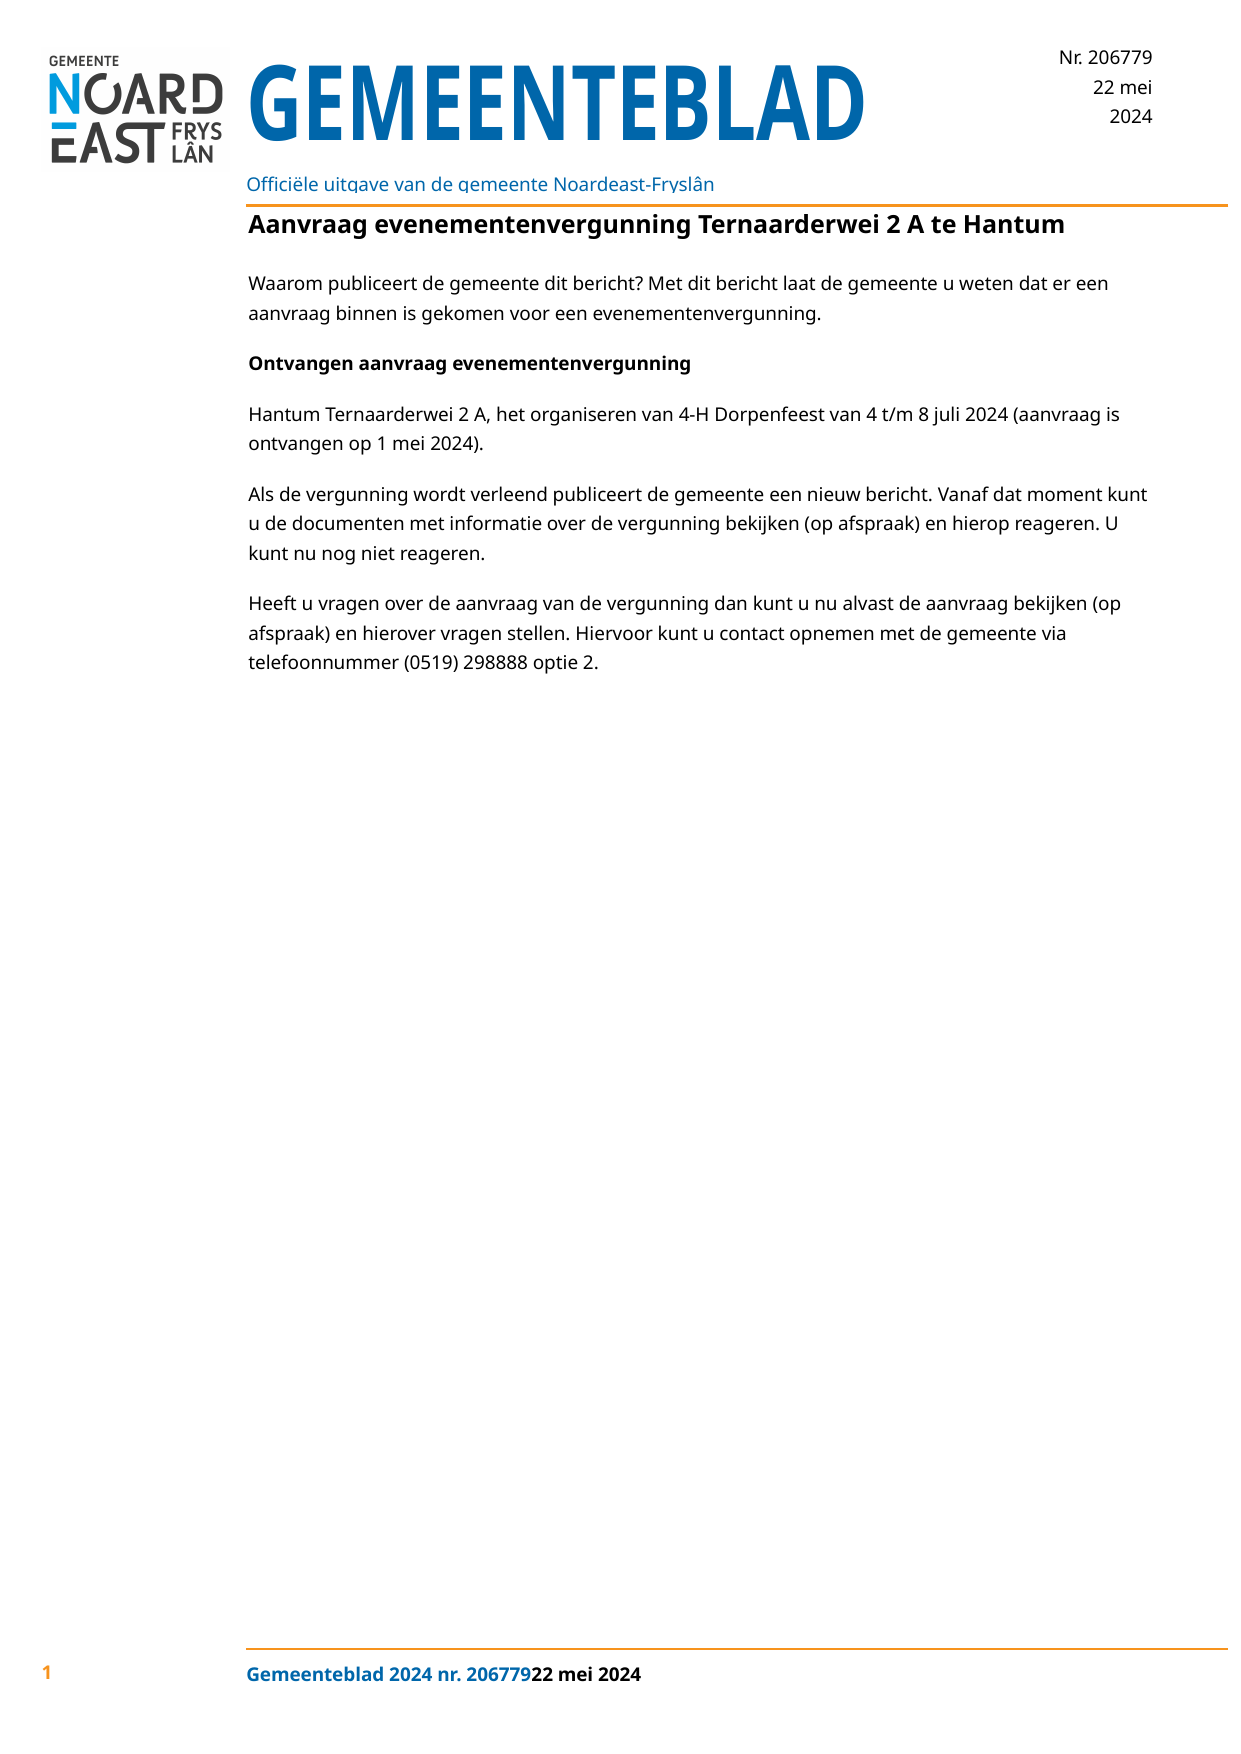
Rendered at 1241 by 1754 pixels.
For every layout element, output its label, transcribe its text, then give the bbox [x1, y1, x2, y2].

text Als de vergunning wordt verleend publiceert de gemeente een nieuw bericht. Vanaf dat moment kunt u de documenten met informatie over de vergunning bekijken (op afspraak) en hierop reageren. U kunt nu nog niet reageren. [248, 481, 1152, 566]
text Waarom publiceert de gemeente dit bericht? Met dit bericht laat de gemeente u weten dat er een aanvraag binnen is gekomen voor een evenementenvergunning. [248, 270, 1152, 326]
text Ontvangen aanvraag evenementenvergunning [248, 350, 1152, 376]
text Aanvraag evenementenvergunning Ternaarderwei 2 A te Hantum [248, 207, 1152, 241]
picture [41, 47, 231, 172]
text Heeft u vragen over de aanvraag van de vergunning dan kunt u nu alvast de aanvraag bekijken (op afspraak) en hierover vragen stellen. Hiervoor kunt u contact opnemen met de gemeente via telefoonnummer (0519) 298888 optie 2. [248, 590, 1152, 675]
text Hantum Ternaarderwei 2 A, het organiseren van 4-H Dorpenfeest van 4 t/m 8 juli 2024 (aanvraag is ontvangen op 1 mei 2024). [248, 401, 1152, 456]
